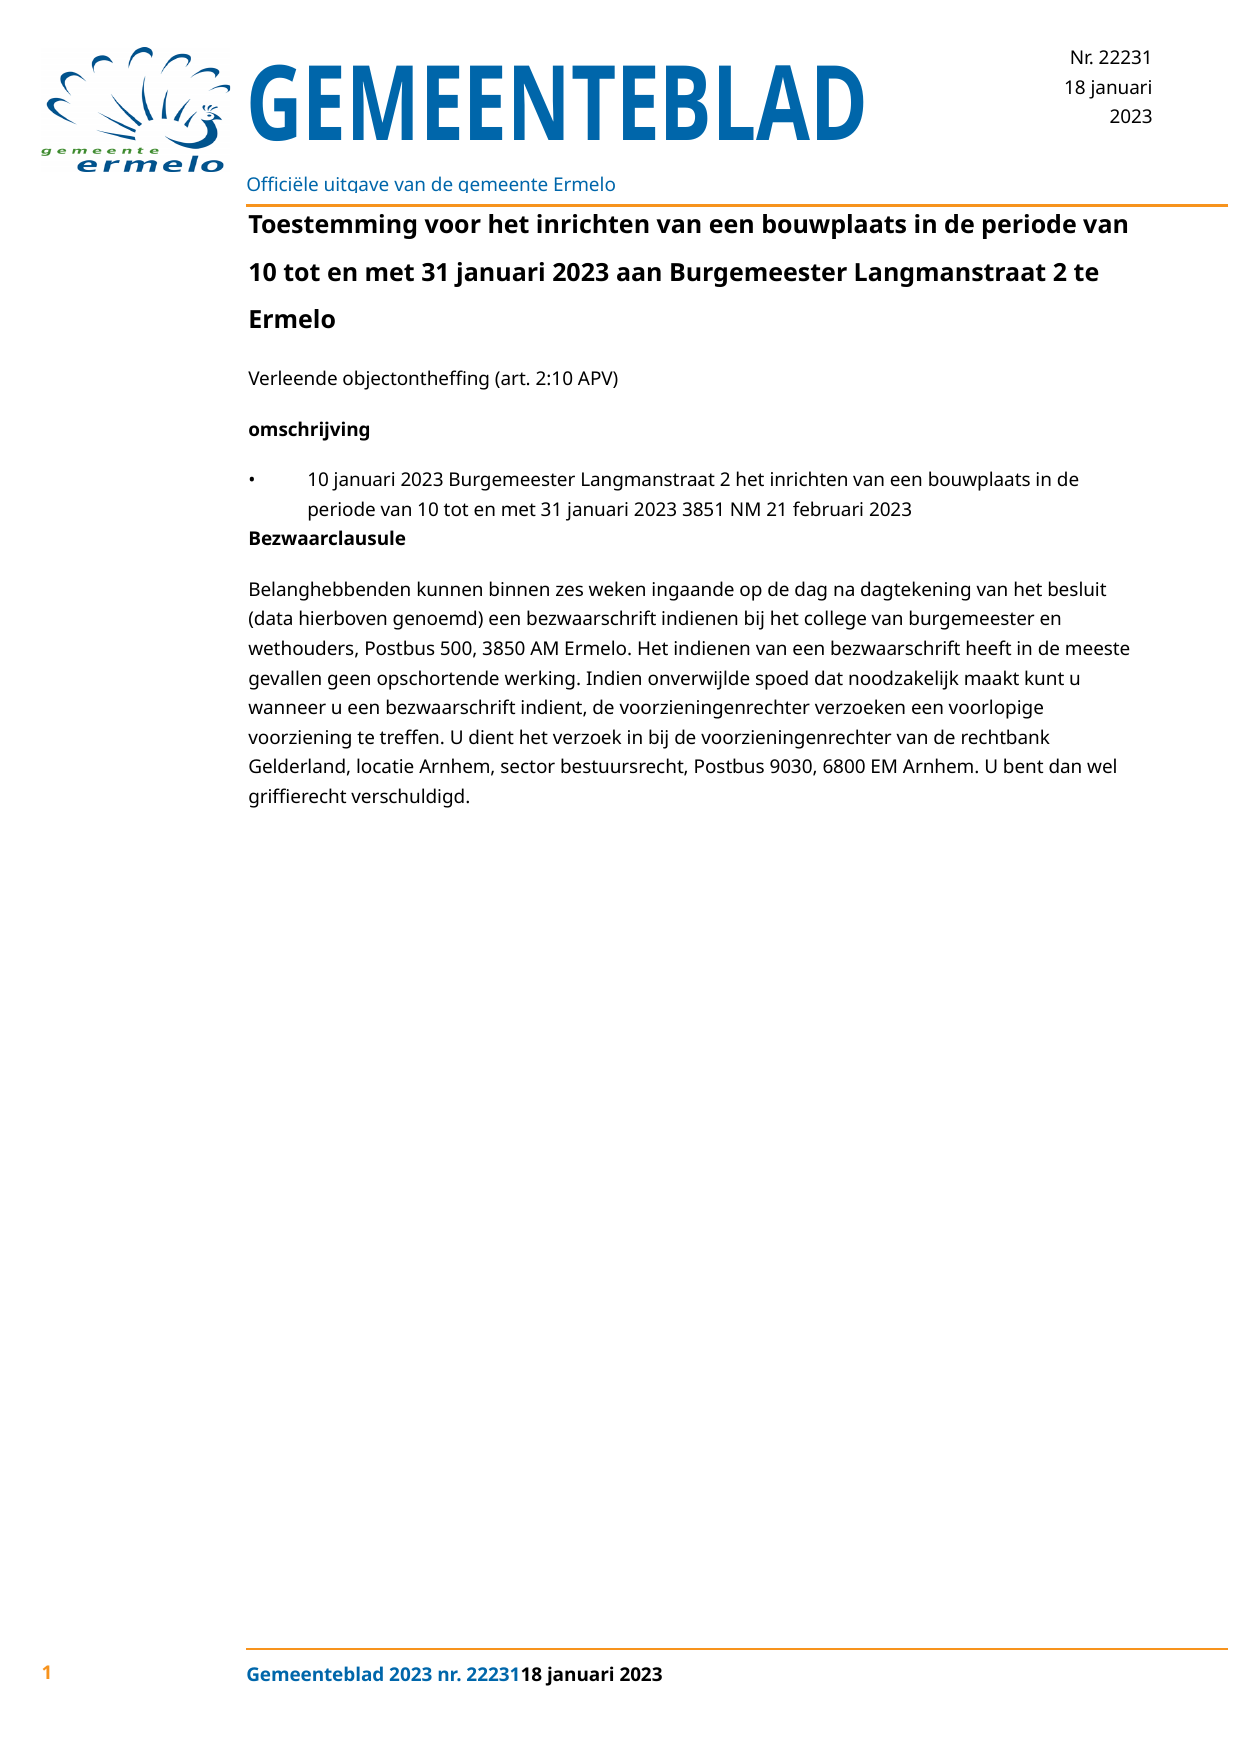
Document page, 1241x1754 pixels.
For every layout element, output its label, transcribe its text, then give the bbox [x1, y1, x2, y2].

list 10 januari 2023 Burgemeester Langmanstraat 2 het inrichten van een bouwplaats in de periode van 10 tot en met 31 januari 2023 3851 NM 21 februari 2023 [248, 466, 1152, 522]
picture [41, 47, 231, 172]
text Belanghebbenden kunnen binnen zes weken ingaande op de dag na dagtekening van het besluit (data hierboven genoemd) een bezwaarschrift indienen bij het college van burgemeester en wethouders, Postbus 500, 3850 AM Ermelo. Het indienen van een bezwaarschrift heeft in de meeste gevallen geen opschortende werking. Indien onverwijlde spoed dat noodzakelijk maakt kunt u wanneer u een bezwaarschrift indient, de voorzieningenrechter verzoeken een voorlopige voorziening te treffen. U dient het verzoek in bij de voorzieningenrechter van de rechtbank Gelderland, locatie Arnhem, sector bestuursrecht, Postbus 9030, 6800 EM Arnhem. U bent dan wel griffierecht verschuldigd. [248, 576, 1152, 809]
text omschrijving [248, 416, 1152, 442]
text Toestemming voor het inrichten van een bouwplaats in de periode van 10 tot en met 31 januari 2023 aan Burgemeester Langmanstraat 2 te Ermelo [248, 207, 1152, 336]
text Bezwaarclausule [248, 526, 1152, 551]
text Verleende objectontheffing (art. 2:10 APV) [248, 366, 1152, 391]
